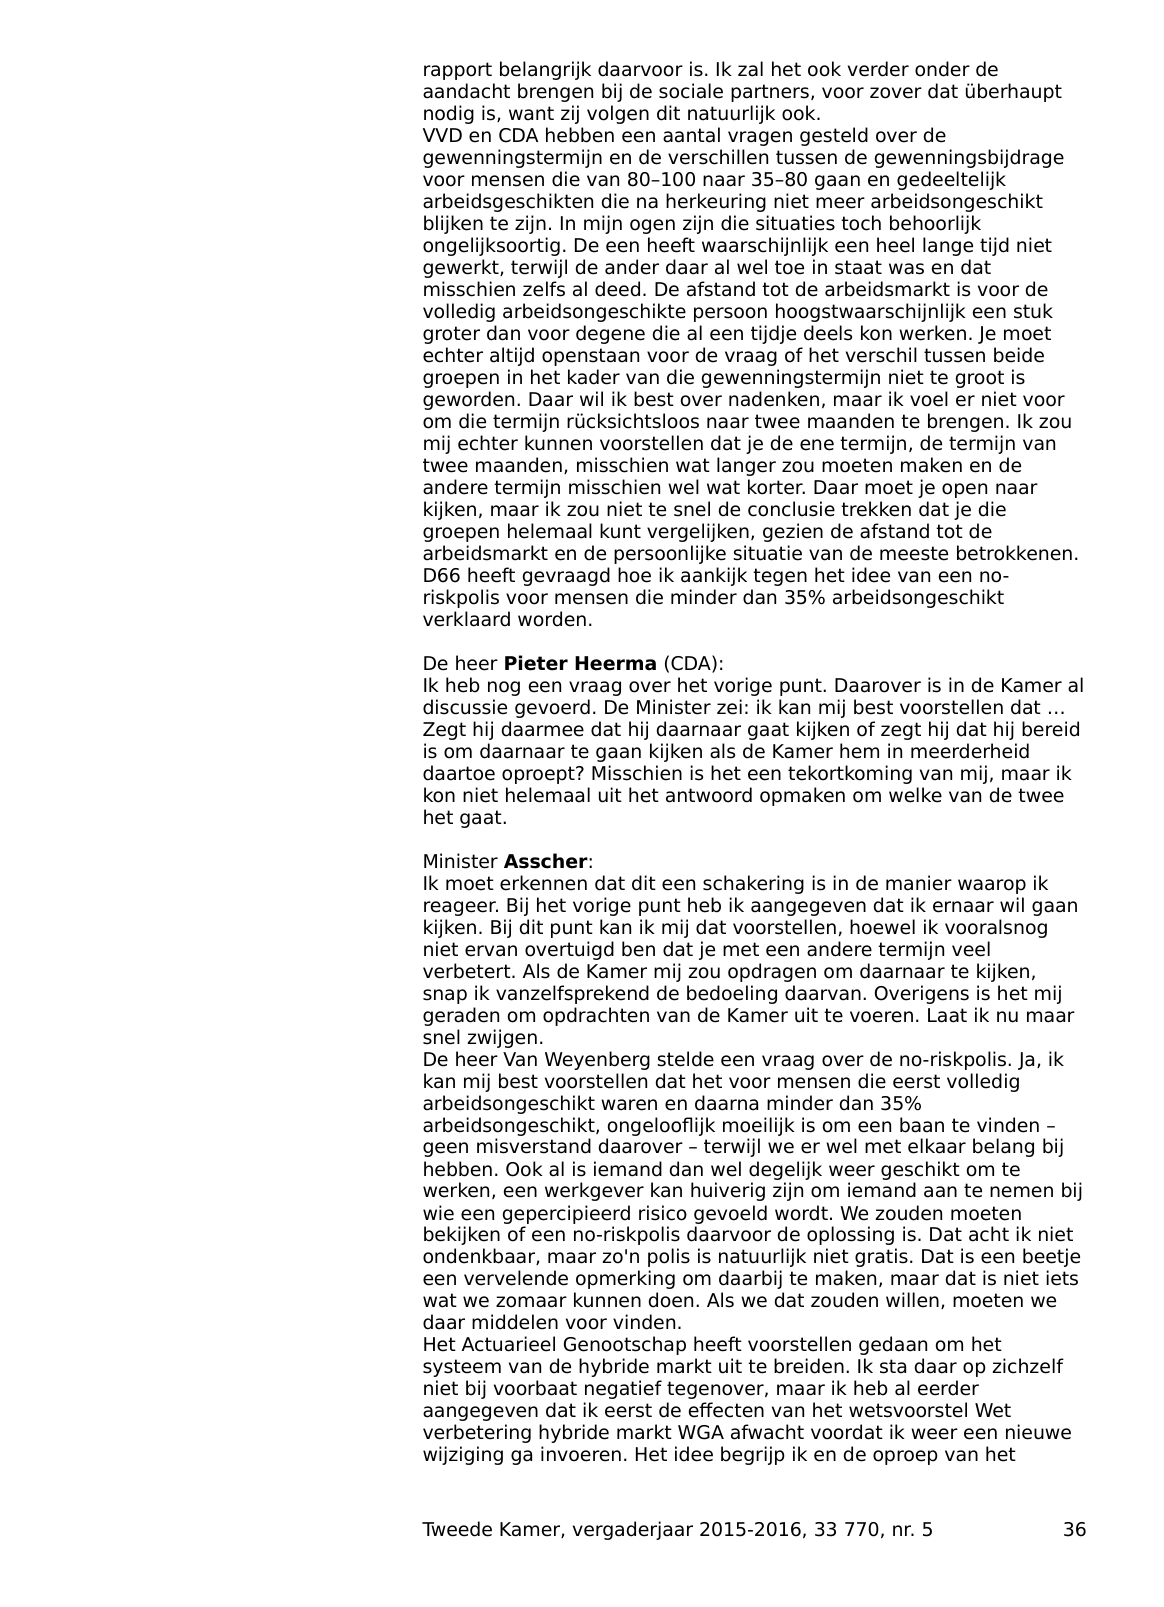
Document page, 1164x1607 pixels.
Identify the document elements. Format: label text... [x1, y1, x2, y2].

text Het Actuarieel Genootschap heeft voorstellen gedaan om het systeem van de hybride markt uit te breiden. Ik sta daar op zichzelf niet bij voorbaat negatief tegenover, maar ik heb al eerder aangegeven dat ik eerst de effecten van het wetsvoorstel Wet verbetering hybride markt WGA afwacht voordat ik weer een nieuwe wijziging ga invoeren. Het idee begrijp ik en de oproep van het [422, 1334, 1087, 1466]
text De heer Pieter Heerma (CDA): [422, 653, 1087, 675]
text rapport belangrijk daarvoor is. Ik zal het ook verder onder de aandacht brengen bij de sociale partners, voor zover dat überhaupt nodig is, want zij volgen dit natuurlijk ook. [422, 59, 1087, 125]
text Ik moet erkennen dat dit een schakering is in de manier waarop ik reageer. Bij het vorige punt heb ik aangegeven dat ik ernaar wil gaan kijken. Bij dit punt kan ik mij dat voorstellen, hoewel ik vooralsnog niet ervan overtuigd ben dat je met een andere termijn veel verbetert. Als de Kamer mij zou opdragen om daarnaar te kijken, snap ik vanzelfsprekend de bedoeling daarvan. Overigens is het mij geraden om opdrachten van de Kamer uit te voeren. Laat ik nu maar snel zwijgen. [422, 873, 1087, 1048]
text De heer Van Weyenberg stelde een vraag over de no-riskpolis. Ja, ik kan mij best voorstellen dat het voor mensen die eerst volledig arbeidsongeschikt waren en daarna minder dan 35% arbeidsongeschikt, ongelooflijk moeilijk is om een baan te vinden – geen misverstand daarover – terwijl we er wel met elkaar belang bij hebben. Ook al is iemand dan wel degelijk weer geschikt om te werken, een werkgever kan huiverig zijn om iemand aan te nemen bij wie een gepercipieerd risico gevoeld wordt. We zouden moeten bekijken of een no-riskpolis daarvoor de oplossing is. Dat acht ik niet ondenkbaar, maar zo'n polis is natuurlijk niet gratis. Dat is een beetje een vervelende opmerking om daarbij te maken, maar dat is niet iets wat we zomaar kunnen doen. Als we dat zouden willen, moeten we daar middelen voor vinden. [422, 1048, 1087, 1334]
text Minister Asscher: [422, 851, 1087, 873]
text D66 heeft gevraagd hoe ik aankijk tegen het idee van een no-riskpolis voor mensen die minder dan 35% arbeidsongeschikt verklaard worden. [422, 564, 1087, 631]
text VVD en CDA hebben een aantal vragen gesteld over de gewenningstermijn en de verschillen tussen de gewenningsbijdrage voor mensen die van 80–100 naar 35–80 gaan en gedeeltelijk arbeidsgeschikten die na herkeuring niet meer arbeidsongeschikt blijken te zijn. In mijn ogen zijn die situaties toch behoorlijk ongelijksoortig. De een heeft waarschijnlijk een heel lange tijd niet gewerkt, terwijl de ander daar al wel toe in staat was en dat misschien zelfs al deed. De afstand tot de arbeidsmarkt is voor de volledig arbeidsongeschikte persoon hoogstwaarschijnlijk een stuk groter dan voor degene die al een tijdje deels kon werken. Je moet echter altijd openstaan voor de vraag of het verschil tussen beide groepen in het kader van die gewenningstermijn niet te groot is geworden. Daar wil ik best over nadenken, maar ik voel er niet voor om die termijn rücksichtsloos naar twee maanden te brengen. Ik zou mij echter kunnen voorstellen dat je de ene termijn, de termijn van twee maanden, misschien wat langer zou moeten maken en de andere termijn misschien wel wat korter. Daar moet je open naar kijken, maar ik zou niet te snel de conclusie trekken dat je die groepen helemaal kunt vergelijken, gezien de afstand tot de arbeidsmarkt en de persoonlijke situatie van de meeste betrokkenen. [422, 125, 1087, 564]
text Ik heb nog een vraag over het vorige punt. Daarover is in de Kamer al discussie gevoerd. De Minister zei: ik kan mij best voorstellen dat … Zegt hij daarmee dat hij daarnaar gaat kijken of zegt hij dat hij bereid is om daarnaar te gaan kijken als de Kamer hem in meerderheid daartoe oproept? Misschien is het een tekortkoming van mij, maar ik kon niet helemaal uit het antwoord opmaken om welke van de twee het gaat. [422, 675, 1087, 828]
